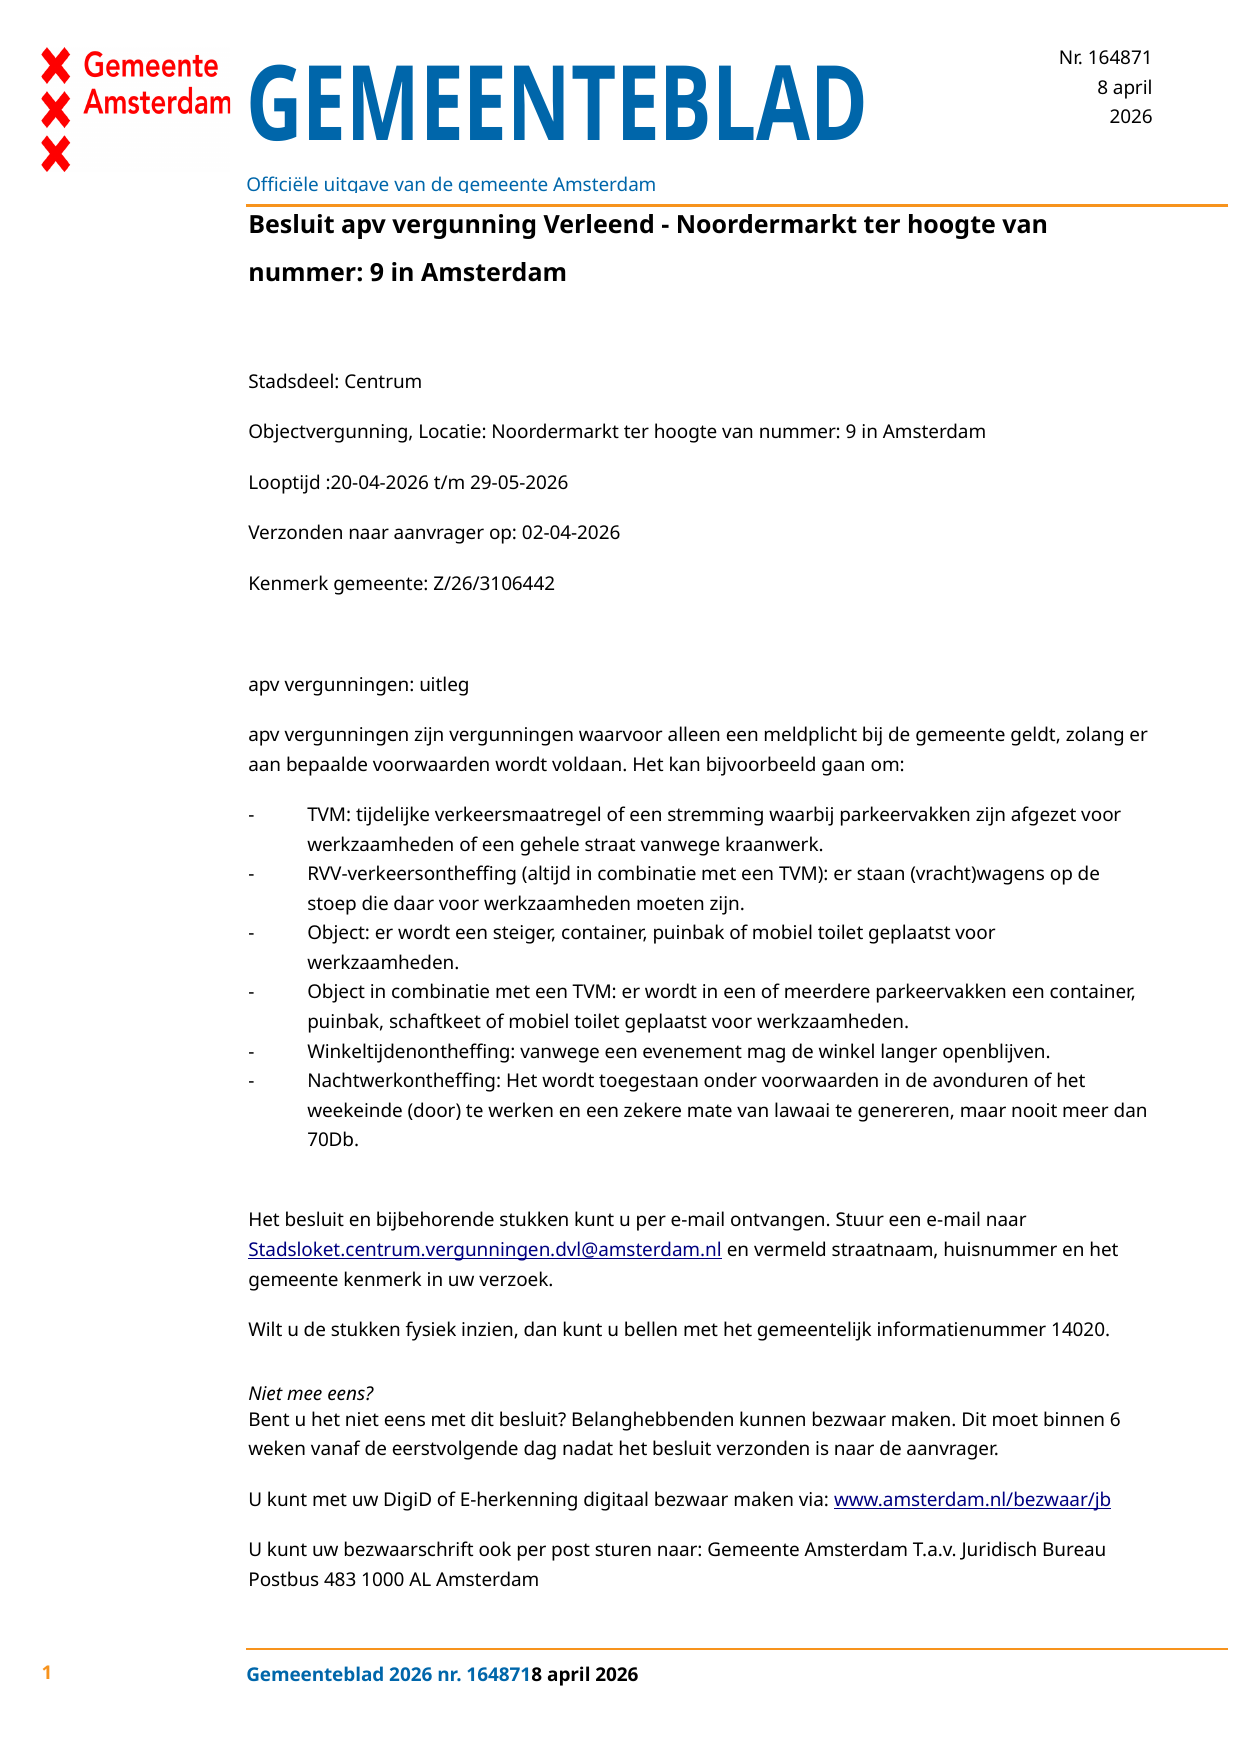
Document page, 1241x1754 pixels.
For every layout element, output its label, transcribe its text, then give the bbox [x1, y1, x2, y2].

picture [41, 47, 231, 172]
text Kenmerk gemeente: Z/26/3106442 [248, 570, 1152, 596]
text Stadsdeel: Centrum [248, 368, 1152, 394]
text Het besluit en bijbehorende stukken kunt u per e-mail ontvangen. Stuur een e-mail naar Stadsloket.centrum.vergunningen.dvl@amsterdam.nl en vermeld straatnaam, huisnummer en het gemeente kenmerk in uw verzoek. [248, 1207, 1152, 1292]
list TVM: tijdelijke verkeersmaatregel of een stremming waarbij parkeervakken zijn afgezet voor werkzaamheden of een gehele straat vanwege kraanwerk. [248, 801, 1152, 857]
list RVV-verkeersontheffing (altijd in combinatie met een TVM): er staan (vracht)wagens op de stoep die daar voor werkzaamheden moeten zijn. [248, 860, 1152, 916]
text Wilt u de stukken fysiek inzien, dan kunt u bellen met het gemeentelijk informatienummer 14020. [248, 1316, 1152, 1342]
text Looptijd :20-04-2026 t/m 29-05-2026 [248, 469, 1152, 495]
text Objectvergunning, Locatie: Noordermarkt ter hoogte van nummer: 9 in Amsterdam [248, 419, 1152, 444]
text apv vergunningen zijn vergunningen waarvoor alleen een meldplicht bij de gemeente geldt, zolang er aan bepaalde voorwaarden wordt voldaan. Het kan bijvoorbeeld gaan om: [248, 721, 1152, 777]
list Winkeltijdenontheffing: vanwege een evenement mag de winkel langer openblijven. [248, 1038, 1152, 1064]
text Verzonden naar aanvrager op: 02-04-2026 [248, 519, 1152, 545]
text Besluit apv vergunning Verleend - Noordermarkt ter hoogte van nummer: 9 in Amsterdam [248, 207, 1152, 288]
list Object: er wordt een steiger, container, puinbak of mobiel toilet geplaatst voor werkzaamheden. [248, 919, 1152, 975]
list Nachtwerkontheffing: Het wordt toegestaan onder voorwaarden in de avonduren of het weekeinde (door) te werken en een zekere mate van lawaai te genereren, maar nooit meer dan 70Db. [248, 1067, 1152, 1152]
text Bent u het niet eens met dit besluit? Belanghebbenden kunnen bezwaar maken. Dit moet binnen 6 weken vanaf de eerstvolgende dag nadat het besluit verzonden is naar de aanvrager. [248, 1406, 1152, 1461]
list Object in combinatie met een TVM: er wordt in een of meerdere parkeervakken een container, puinbak, schaftkeet of mobiel toilet geplaatst voor werkzaamheden. [248, 979, 1152, 1034]
text Niet mee eens? [248, 1380, 1152, 1406]
text U kunt met uw DigiD of E-herkenning digitaal bezwaar maken via: www.amsterdam.nl/bezwaar/jb [248, 1486, 1152, 1512]
text U kunt uw bezwaarschrift ook per post sturen naar: Gemeente Amsterdam T.a.v. Juridisch Bureau Postbus 483 1000 AL Amsterdam [248, 1536, 1152, 1592]
text apv vergunningen: uitleg [248, 671, 1152, 697]
